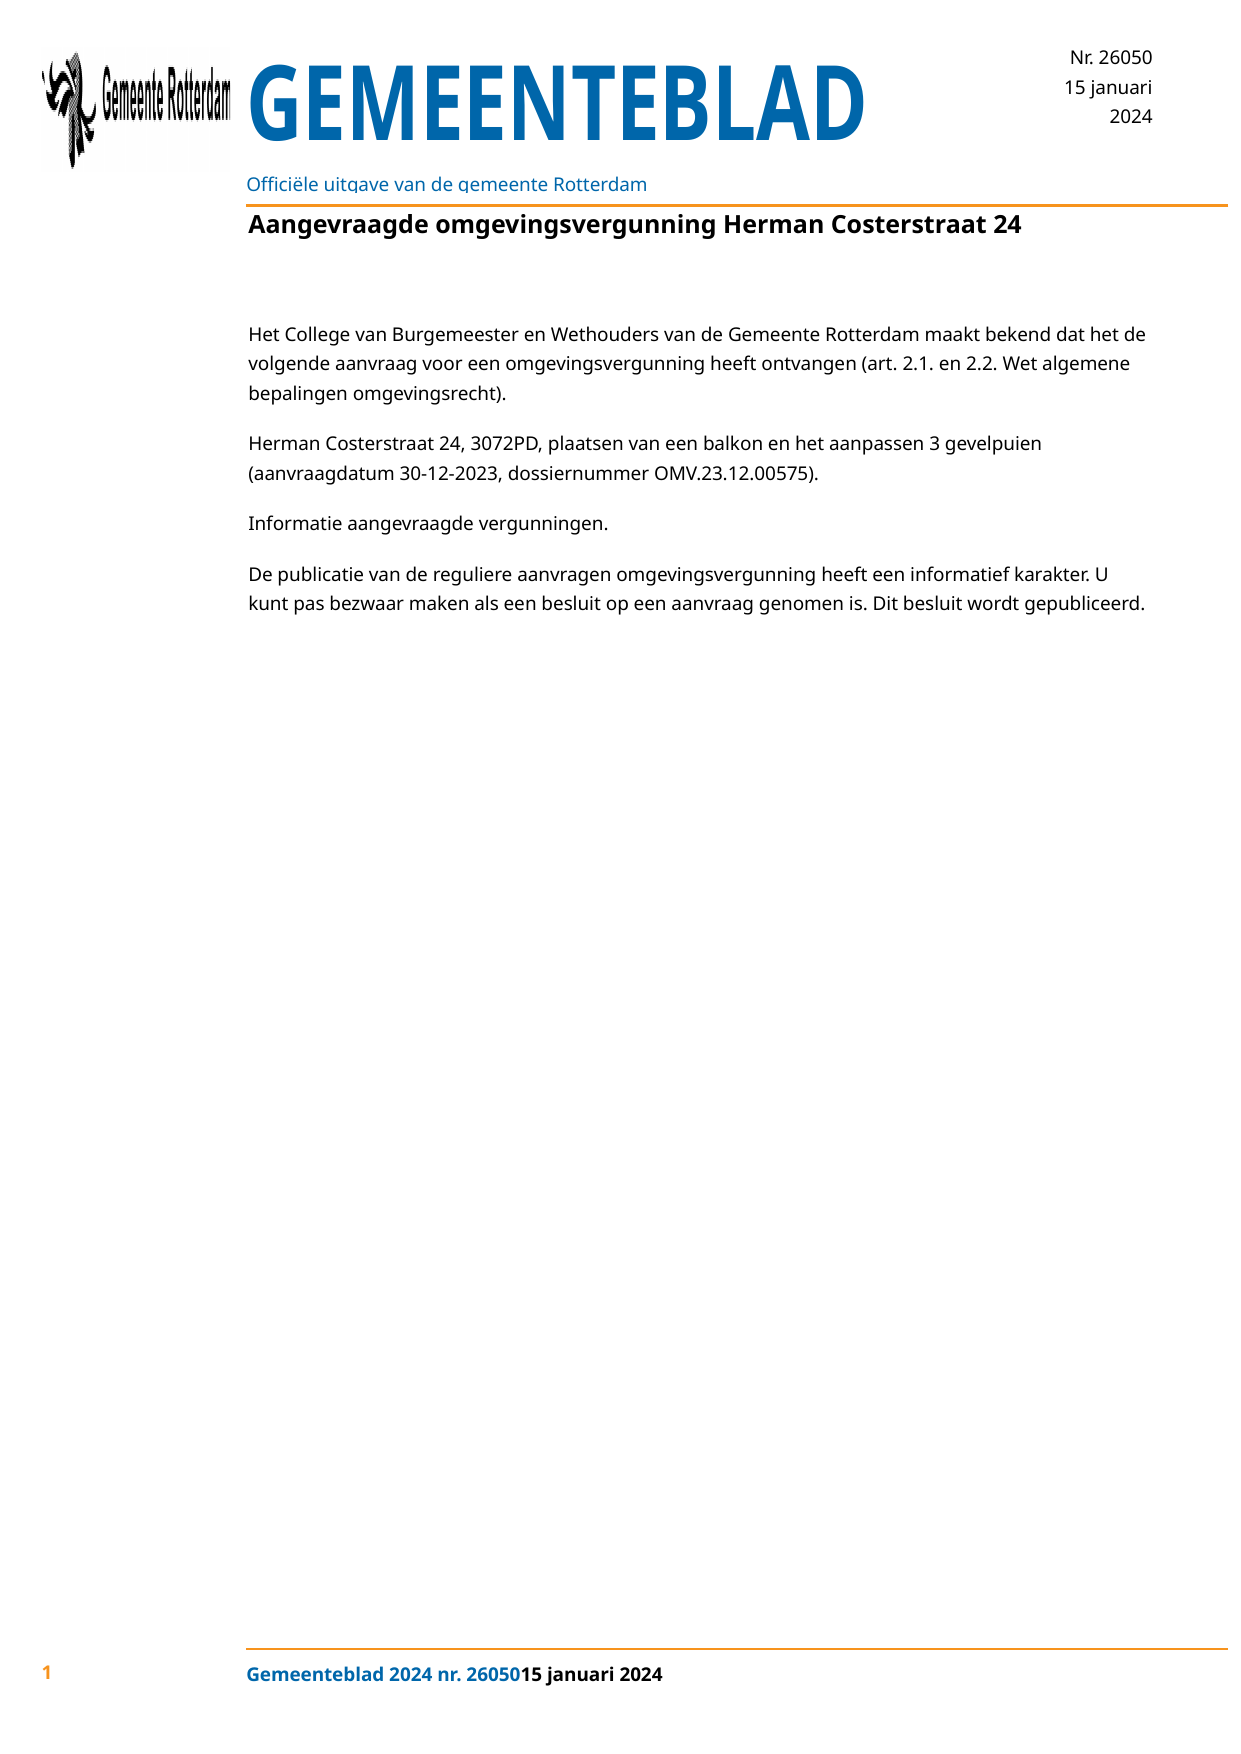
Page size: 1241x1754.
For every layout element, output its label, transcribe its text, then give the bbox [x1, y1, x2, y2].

text Aangevraagde omgevingsvergunning Herman Costerstraat 24 [248, 207, 1152, 241]
picture [41, 47, 231, 172]
text Herman Costerstraat 24, 3072PD, plaatsen van een balkon en het aanpassen 3 gevelpuien (aanvraagdatum 30-12-2023, dossiernummer OMV.23.12.00575). [248, 430, 1152, 486]
text Informatie aangevraagde vergunningen. [248, 510, 1152, 536]
text De publicatie van de reguliere aanvragen omgevingsvergunning heeft een informatief karakter. U kunt pas bezwaar maken als een besluit op een aanvraag genomen is. Dit besluit wordt gepubliceerd. [248, 561, 1152, 616]
text Het College van Burgemeester en Wethouders van de Gemeente Rotterdam maakt bekend dat het de volgende aanvraag voor een omgevingsvergunning heeft ontvangen (art. 2.1. en 2.2. Wet algemene bepalingen omgevingsrecht). [248, 321, 1152, 406]
